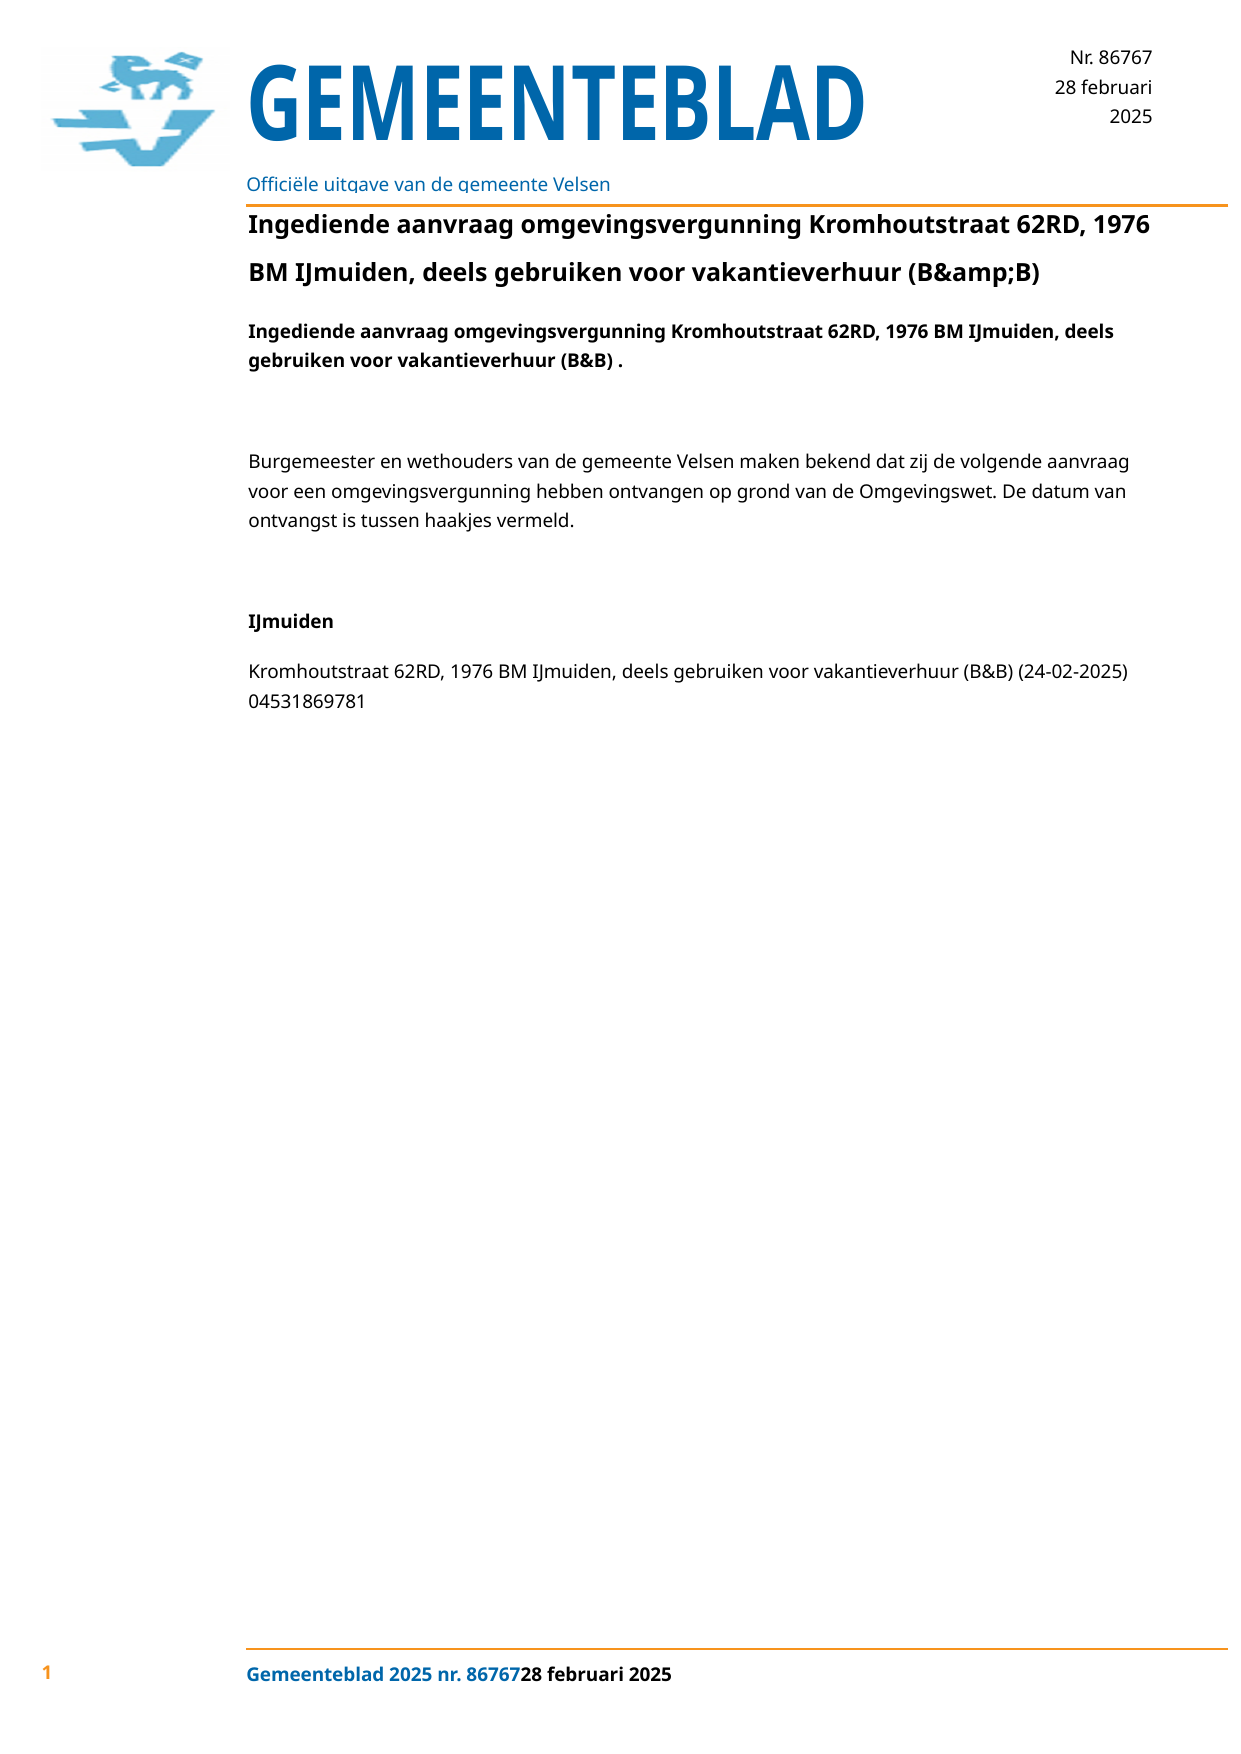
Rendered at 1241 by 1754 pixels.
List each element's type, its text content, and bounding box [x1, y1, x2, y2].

text Ingediende aanvraag omgevingsvergunning Kromhoutstraat 62RD, 1976 BM IJmuiden, deels gebruiken voor vakantieverhuur (B&amp;B) [248, 207, 1152, 288]
text Kromhoutstraat 62RD, 1976 BM IJmuiden, deels gebruiken voor vakantieverhuur (B&B) (24-02-2025) 04531869781 [248, 659, 1152, 714]
text IJmuiden [248, 608, 1152, 634]
text Burgemeester en wethouders van de gemeente Velsen maken bekend dat zij de volgende aanvraag voor een omgevingsvergunning hebben ontvangen op grond van de Omgevingswet. De datum van ontvangst is tussen haakjes vermeld. [248, 448, 1152, 533]
text Ingediende aanvraag omgevingsvergunning Kromhoutstraat 62RD, 1976 BM IJmuiden, deels gebruiken voor vakantieverhuur (B&B) . [248, 318, 1152, 373]
picture [41, 47, 231, 172]
